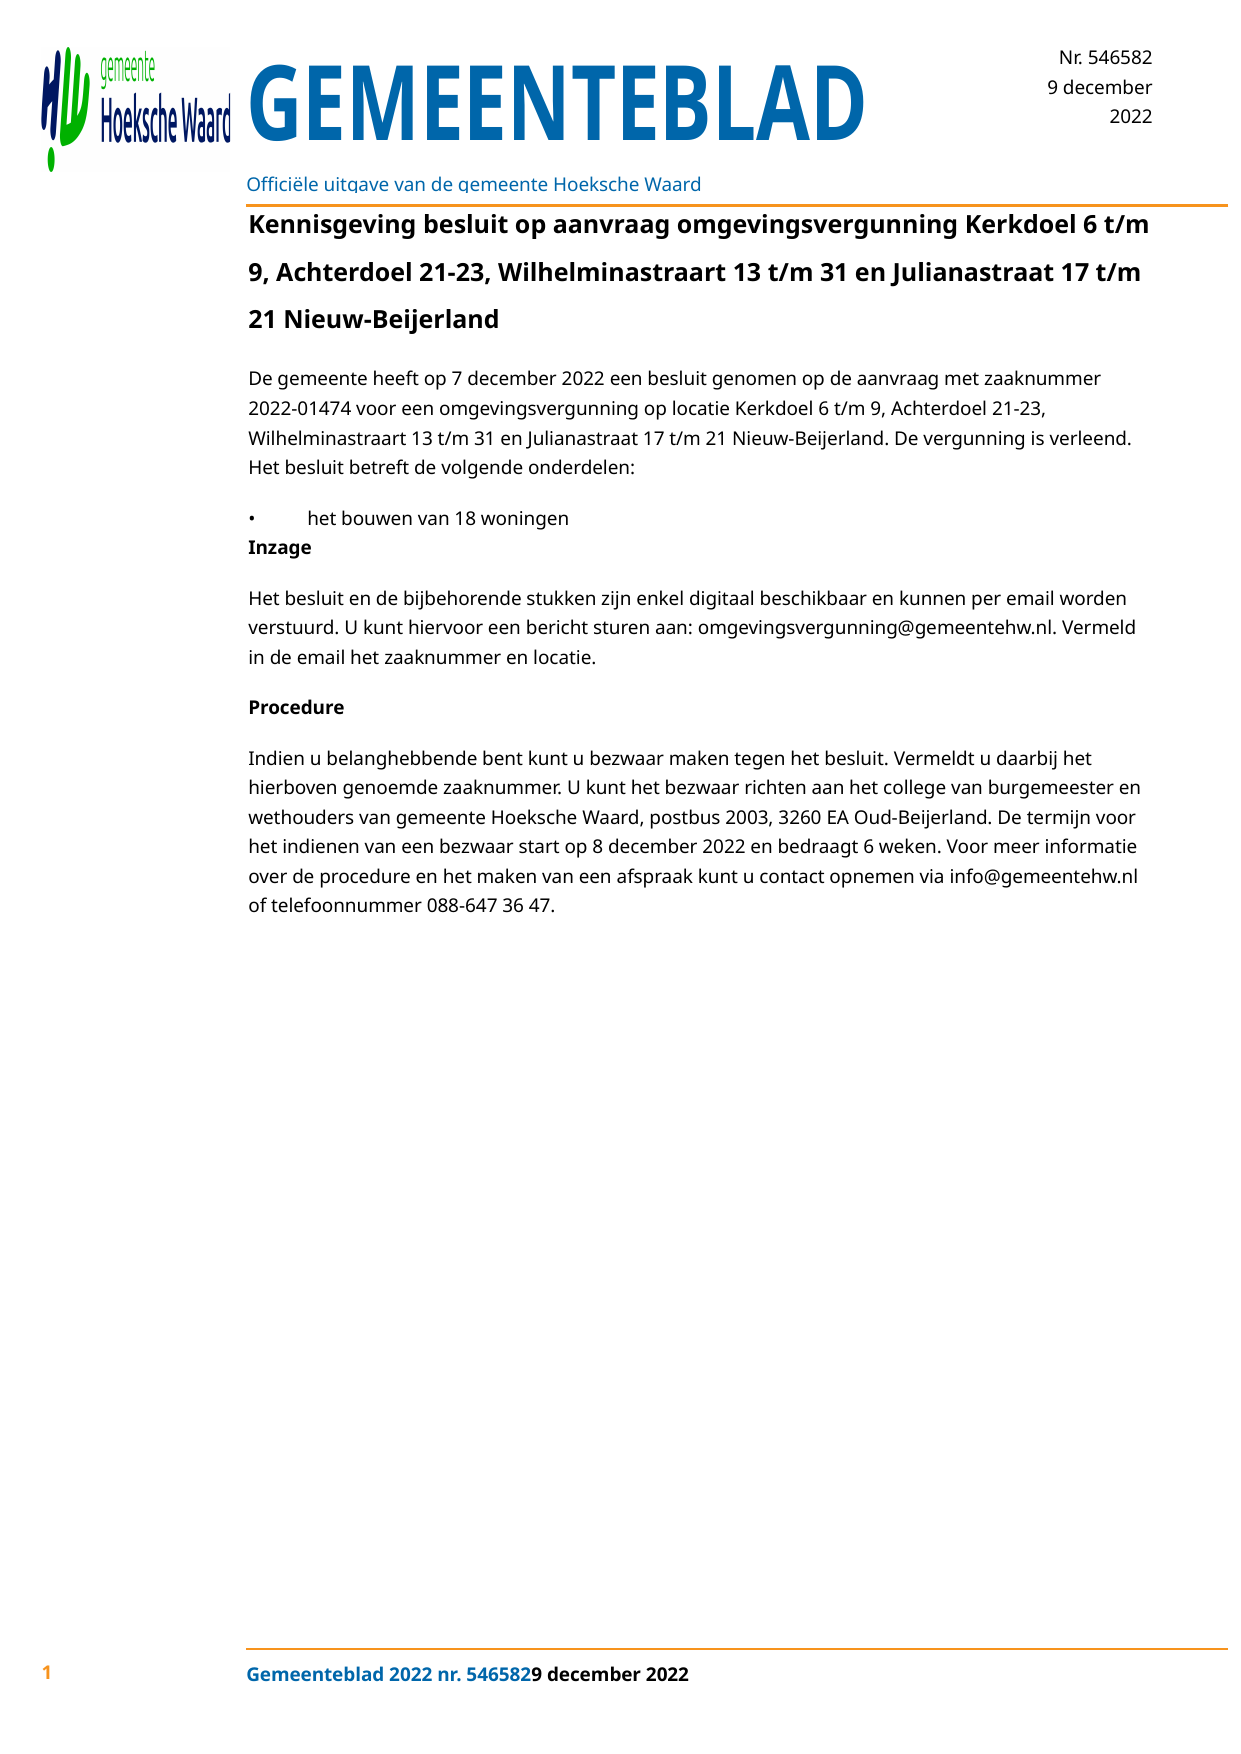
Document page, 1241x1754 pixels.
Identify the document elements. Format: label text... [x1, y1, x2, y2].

text Inzage [248, 534, 1152, 560]
list het bouwen van 18 woningen [248, 505, 1152, 530]
text Kennisgeving besluit op aanvraag omgevingsvergunning Kerkdoel 6 t/m 9, Achterdoel 21-23, Wilhelminastraart 13 t/m 31 en Julianastraat 17 t/m 21 Nieuw-Beijerland [248, 207, 1152, 336]
text Procedure [248, 694, 1152, 720]
text Indien u belanghebbende bent kunt u bezwaar maken tegen het besluit. Vermeldt u daarbij het hierboven genoemde zaaknummer. U kunt het bezwaar richten aan het college van burgemeester en wethouders van gemeente Hoeksche Waard, postbus 2003, 3260 EA Oud-Beijerland. De termijn voor het indienen van een bezwaar start op 8 december 2022 en bedraagt 6 weken. Voor meer informatie over de procedure en het maken van een afspraak kunt u contact opnemen via info@gemeentehw.nl of telefoonnummer 088-647 36 47. [248, 745, 1152, 918]
picture [41, 47, 231, 172]
text Het besluit en de bijbehorende stukken zijn enkel digitaal beschikbaar en kunnen per email worden verstuurd. U kunt hiervoor een bericht sturen aan: omgevingsvergunning@gemeentehw.nl. Vermeld in de email het zaaknummer en locatie. [248, 585, 1152, 669]
text De gemeente heeft op 7 december 2022 een besluit genomen op de aanvraag met zaaknummer 2022-01474 voor een omgevingsvergunning op locatie Kerkdoel 6 t/m 9, Achterdoel 21-23, Wilhelminastraart 13 t/m 31 en Julianastraat 17 t/m 21 Nieuw-Beijerland. De vergunning is verleend. Het besluit betreft de volgende onderdelen: [248, 366, 1152, 480]
